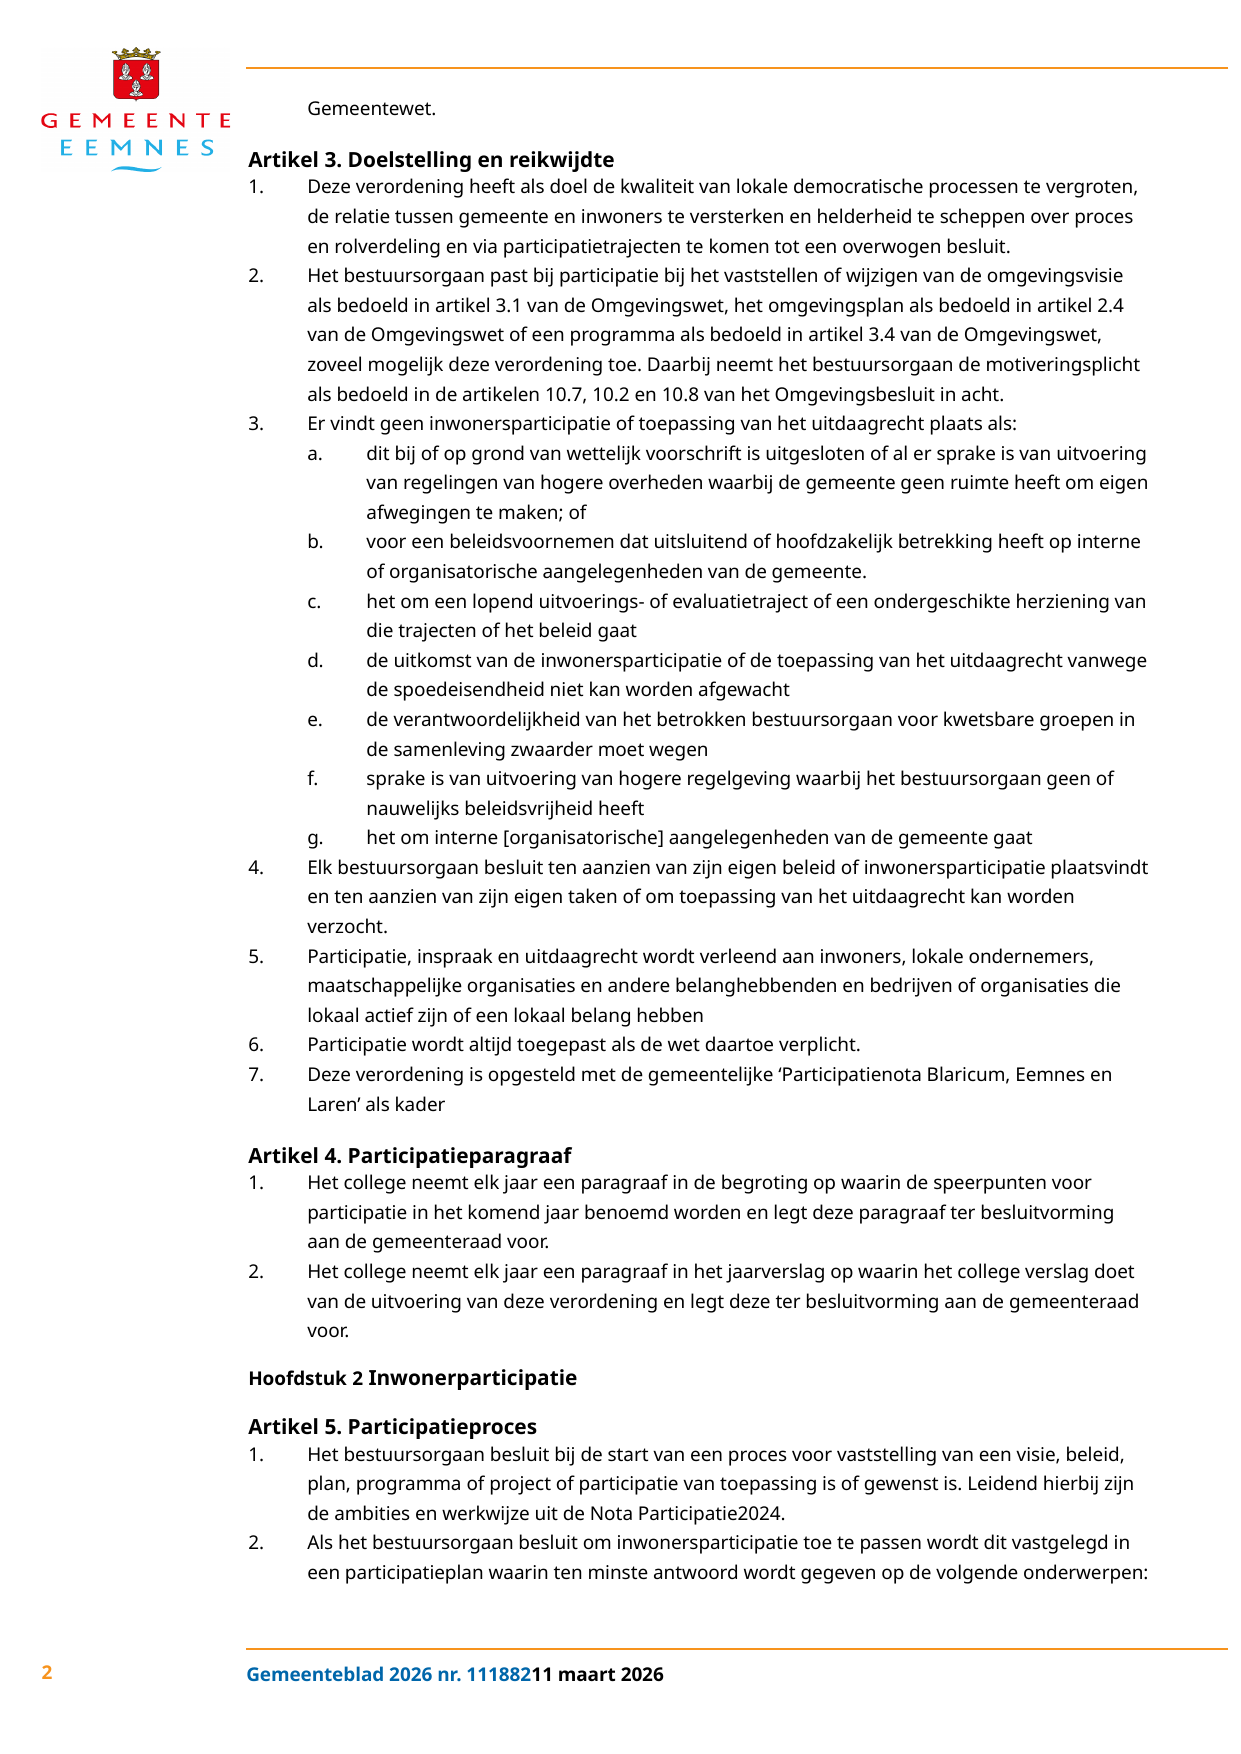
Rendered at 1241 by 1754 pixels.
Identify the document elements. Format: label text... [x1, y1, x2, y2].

text Artikel 3. Doelstelling en reikwijdte [248, 145, 1152, 174]
list dit bij of op grond van wettelijk voorschrift is uitgesloten of al er sprake is van uitvoering van regelingen van hogere overheden waarbij de gemeente geen ruimte heeft om eigen afwegingen te maken; of [307, 440, 1152, 525]
list Gemeentewet. [248, 95, 1152, 121]
list de uitkomst van de inwonersparticipatie of de toepassing van het uitdaagrecht vanwege de spoedeisendheid niet kan worden afgewacht [307, 647, 1152, 702]
text Artikel 4. Participatieparagraaf [248, 1141, 1152, 1169]
list Deze verordening heeft als doel de kwaliteit van lokale democratische processen te vergroten, de relatie tussen gemeente en inwoners te versterken en helderheid te scheppen over proces en rolverdeling en via participatietrajecten te komen tot een overwogen besluit. [248, 174, 1152, 258]
list Het college neemt elk jaar een paragraaf in de begroting op waarin de speerpunten voor participatie in het komend jaar benoemd worden en legt deze paragraaf ter besluitvorming aan de gemeenteraad voor. [248, 1169, 1152, 1254]
text Hoofdstuk 2 Inwonerparticipatie [248, 1363, 1152, 1392]
list de verantwoordelijkheid van het betrokken bestuursorgaan voor kwetsbare groepen in de samenleving zwaarder moet wegen [307, 706, 1152, 761]
list sprake is van uitvoering van hogere regelgeving waarbij het bestuursorgaan geen of nauwelijks beleidsvrijheid heeft [307, 765, 1152, 821]
list voor een beleidsvoornemen dat uitsluitend of hoofdzakelijk betrekking heeft op interne of organisatorische aangelegenheden van de gemeente. [307, 529, 1152, 584]
list Er vindt geen inwonersparticipatie of toepassing van het uitdaagrecht plaats als: [248, 410, 1152, 436]
list Participatie, inspraak en uitdaagrecht wordt verleend aan inwoners, lokale ondernemers, maatschappelijke organisaties en andere belanghebbenden en bedrijven of organisaties die lokaal actief zijn of een lokaal belang hebben [248, 943, 1152, 1028]
picture [41, 47, 231, 172]
list Het bestuursorgaan besluit bij de start van een proces voor vaststelling van een visie, beleid, plan, programma of project of participatie van toepassing is of gewenst is. Leidend hierbij zijn de ambities en werkwijze uit de Nota Participatie2024. [248, 1441, 1152, 1526]
list Participatie wordt altijd toegepast als de wet daartoe verplicht. [248, 1032, 1152, 1057]
list Als het bestuursorgaan besluit om inwonersparticipatie toe te passen wordt dit vastgelegd in een participatieplan waarin ten minste antwoord wordt gegeven op de volgende onderwerpen: [248, 1529, 1152, 1585]
text Artikel 5. Participatieproces [248, 1412, 1152, 1441]
list Het college neemt elk jaar een paragraaf in het jaarverslag op waarin het college verslag doet van de uitvoering van deze verordening en legt deze ter besluitvorming aan de gemeenteraad voor. [248, 1258, 1152, 1343]
list het om een lopend uitvoerings- of evaluatietraject of een ondergeschikte herziening van die trajecten of het beleid gaat [307, 588, 1152, 643]
list het om interne [organisatorische] aangelegenheden van de gemeente gaat [307, 824, 1152, 850]
list Deze verordening is opgesteld met de gemeentelijke ‘Participatienota Blaricum, Eemnes en Laren’ als kader [248, 1061, 1152, 1116]
list Het bestuursorgaan past bij participatie bij het vaststellen of wijzigen van de omgevingsvisie als bedoeld in artikel 3.1 van de Omgevingswet, het omgevingsplan als bedoeld in artikel 2.4 van de Omgevingswet of een programma als bedoeld in artikel 3.4 van de Omgevingswet, zoveel mogelijk deze verordening toe. Daarbij neemt het bestuursorgaan de motiveringsplicht als bedoeld in de artikelen 10.7, 10.2 en 10.8 van het Omgevingsbesluit in acht. [248, 262, 1152, 406]
list Elk bestuursorgaan besluit ten aanzien van zijn eigen beleid of inwonersparticipatie plaatsvindt en ten aanzien van zijn eigen taken of om toepassing van het uitdaagrecht kan worden verzocht. [248, 854, 1152, 939]
